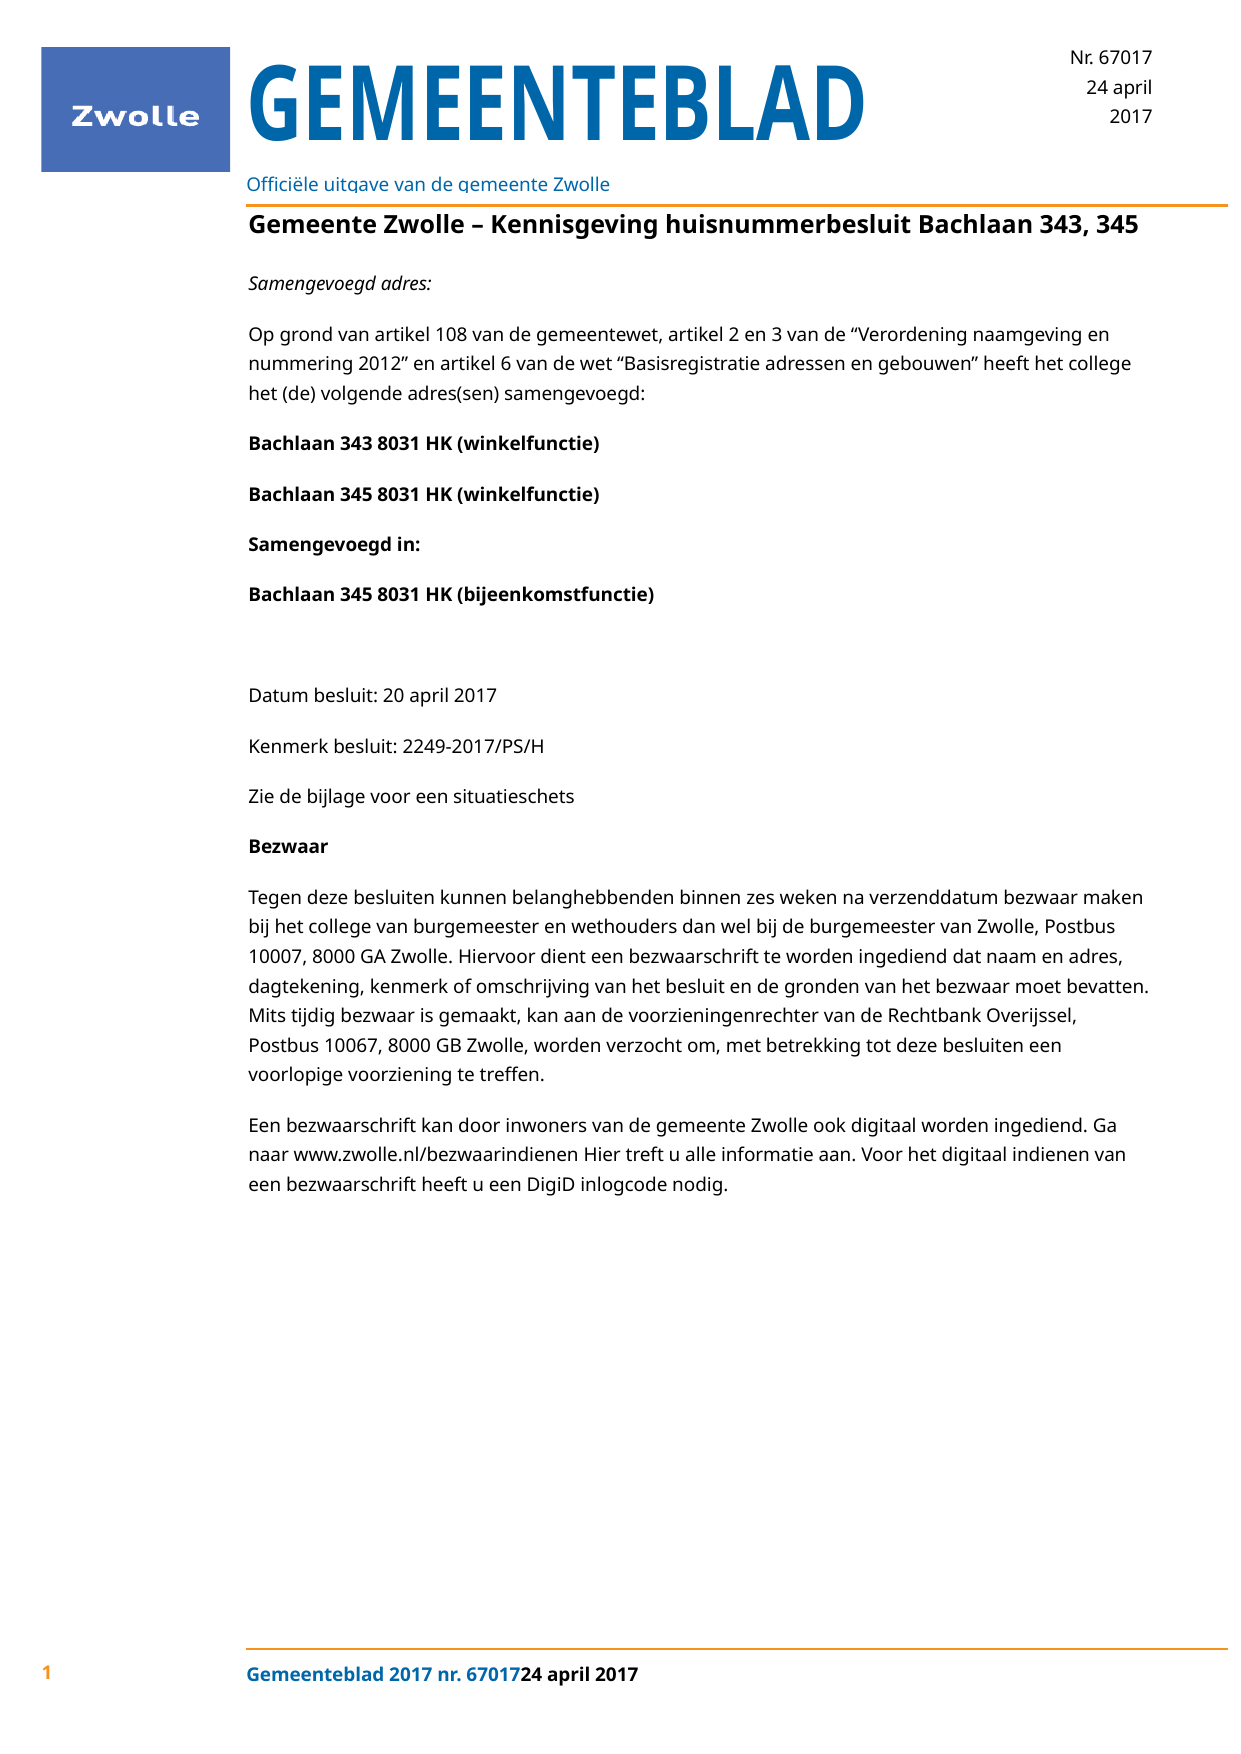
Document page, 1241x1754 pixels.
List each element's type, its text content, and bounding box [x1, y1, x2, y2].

text Zie de bijlage voor een situatieschets [248, 783, 1152, 809]
text Tegen deze besluiten kunnen belanghebbenden binnen zes weken na verzenddatum bezwaar maken bij het college van burgemeester en wethouders dan wel bij de burgemeester van Zwolle, Postbus 10007, 8000 GA Zwolle. Hiervoor dient een bezwaarschrift te worden ingediend dat naam en adres, dagtekening, kenmerk of omschrijving van het besluit en de gronden van het bezwaar moet bevatten. Mits tijdig bezwaar is gemaakt, kan aan de voorzieningenrechter van de Rechtbank Overijssel, Postbus 10067, 8000 GB Zwolle, worden verzocht om, met betrekking tot deze besluiten een voorlopige voorziening te treffen. [248, 884, 1152, 1087]
text Kenmerk besluit: 2249-2017/PS/H [248, 733, 1152, 758]
text Bezwaar [248, 834, 1152, 859]
text Bachlaan 345 8031 HK (bijeenkomstfunctie) [248, 582, 1152, 607]
text Samengevoegd in: [248, 531, 1152, 557]
text Datum besluit: 20 april 2017 [248, 682, 1152, 708]
text Samengevoegd adres: [248, 270, 1152, 296]
text Een bezwaarschrift kan door inwoners van de gemeente Zwolle ook digitaal worden ingediend. Ga naar www.zwolle.nl/bezwaarindienen Hier treft u alle informatie aan. Voor het digitaal indienen van een bezwaarschrift heeft u een DigiD inlogcode nodig. [248, 1112, 1152, 1197]
text Gemeente Zwolle – Kennisgeving huisnummerbesluit Bachlaan 343, 345 [248, 207, 1152, 241]
text Op grond van artikel 108 van de gemeentewet, artikel 2 en 3 van de “Verordening naamgeving en nummering 2012” en artikel 6 van de wet “Basisregistratie adressen en gebouwen” heeft het college het (de) volgende adres(sen) samengevoegd: [248, 321, 1152, 406]
picture [41, 47, 231, 172]
text Bachlaan 343 8031 HK (winkelfunctie) [248, 430, 1152, 456]
text Bachlaan 345 8031 HK (winkelfunctie) [248, 481, 1152, 506]
